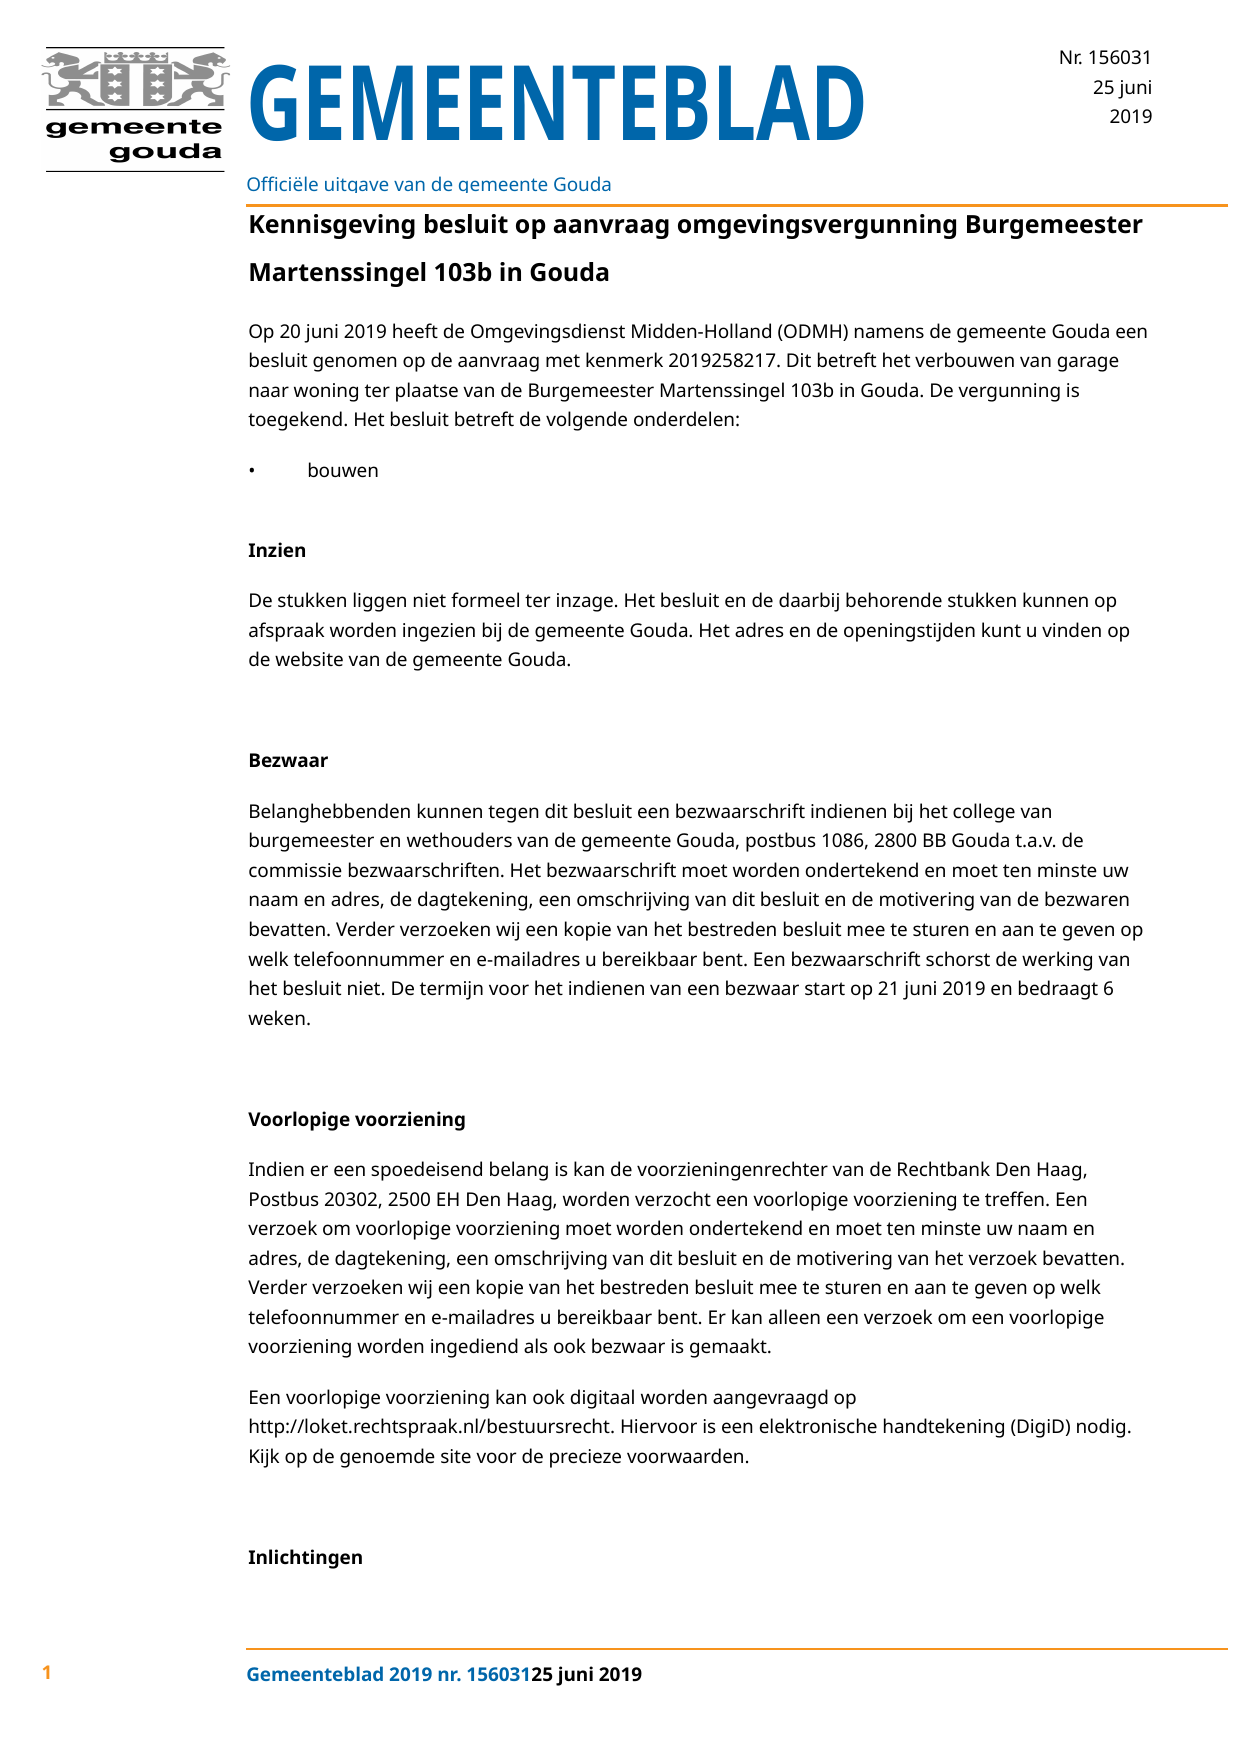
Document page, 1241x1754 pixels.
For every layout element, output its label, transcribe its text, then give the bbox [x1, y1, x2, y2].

list bouwen [248, 457, 1152, 483]
text Een voorlopige voorziening kan ook digitaal worden aangevraagd op http://loket.rechtspraak.nl/bestuursrecht. Hiervoor is een elektronische handtekening (DigiD) nodig. Kijk op de genoemde site voor de precieze voorwaarden. [248, 1384, 1152, 1469]
text Op 20 juni 2019 heeft de Omgevingsdienst Midden-Holland (ODMH) namens de gemeente Gouda een besluit genomen op de aanvraag met kenmerk 2019258217. Dit betreft het verbouwen van garage naar woning ter plaatse van de Burgemeester Martenssingel 103b in Gouda. De vergunning is toegekend. Het besluit betreft de volgende onderdelen: [248, 318, 1152, 432]
text De stukken liggen niet formeel ter inzage. Het besluit en de daarbij behorende stukken kunnen op afspraak worden ingezien bij de gemeente Gouda. Het adres en de openingstijden kunt u vinden op de website van de gemeente Gouda. [248, 587, 1152, 672]
picture [41, 47, 231, 172]
text Voorlopige voorziening [248, 1106, 1152, 1132]
text Kennisgeving besluit op aanvraag omgevingsvergunning Burgemeester Martenssingel 103b in Gouda [248, 207, 1152, 288]
text Inlichtingen [248, 1544, 1152, 1570]
text Inzien [248, 537, 1152, 563]
text Indien er een spoedeisend belang is kan de voorzieningenrechter van de Rechtbank Den Haag, Postbus 20302, 2500 EH Den Haag, worden verzocht een voorlopige voorziening te treffen. Een verzoek om voorlopige voorziening moet worden ondertekend en moet ten minste uw naam en adres, de dagtekening, een omschrijving van dit besluit en de motivering van het verzoek bevatten. Verder verzoeken wij een kopie van het bestreden besluit mee te sturen en aan te geven op welk telefoonnummer en e-mailadres u bereikbaar bent. Er kan alleen een verzoek om een voorlopige voorziening worden ingediend als ook bezwaar is gemaakt. [248, 1156, 1152, 1359]
text Bezwaar [248, 747, 1152, 773]
text Belanghebbenden kunnen tegen dit besluit een bezwaarschrift indienen bij het college van burgemeester en wethouders van de gemeente Gouda, postbus 1086, 2800 BB Gouda t.a.v. de commissie bezwaarschriften. Het bezwaarschrift moet worden ondertekend en moet ten minste uw naam en adres, de dagtekening, een omschrijving van dit besluit en de motivering van de bezwaren bevatten. Verder verzoeken wij een kopie van het bestreden besluit mee te sturen en aan te geven op welk telefoonnummer en e-mailadres u bereikbaar bent. Een bezwaarschrift schorst de werking van het besluit niet. De termijn voor het indienen van een bezwaar start op 21 juni 2019 en bedraagt 6 weken. [248, 798, 1152, 1031]
